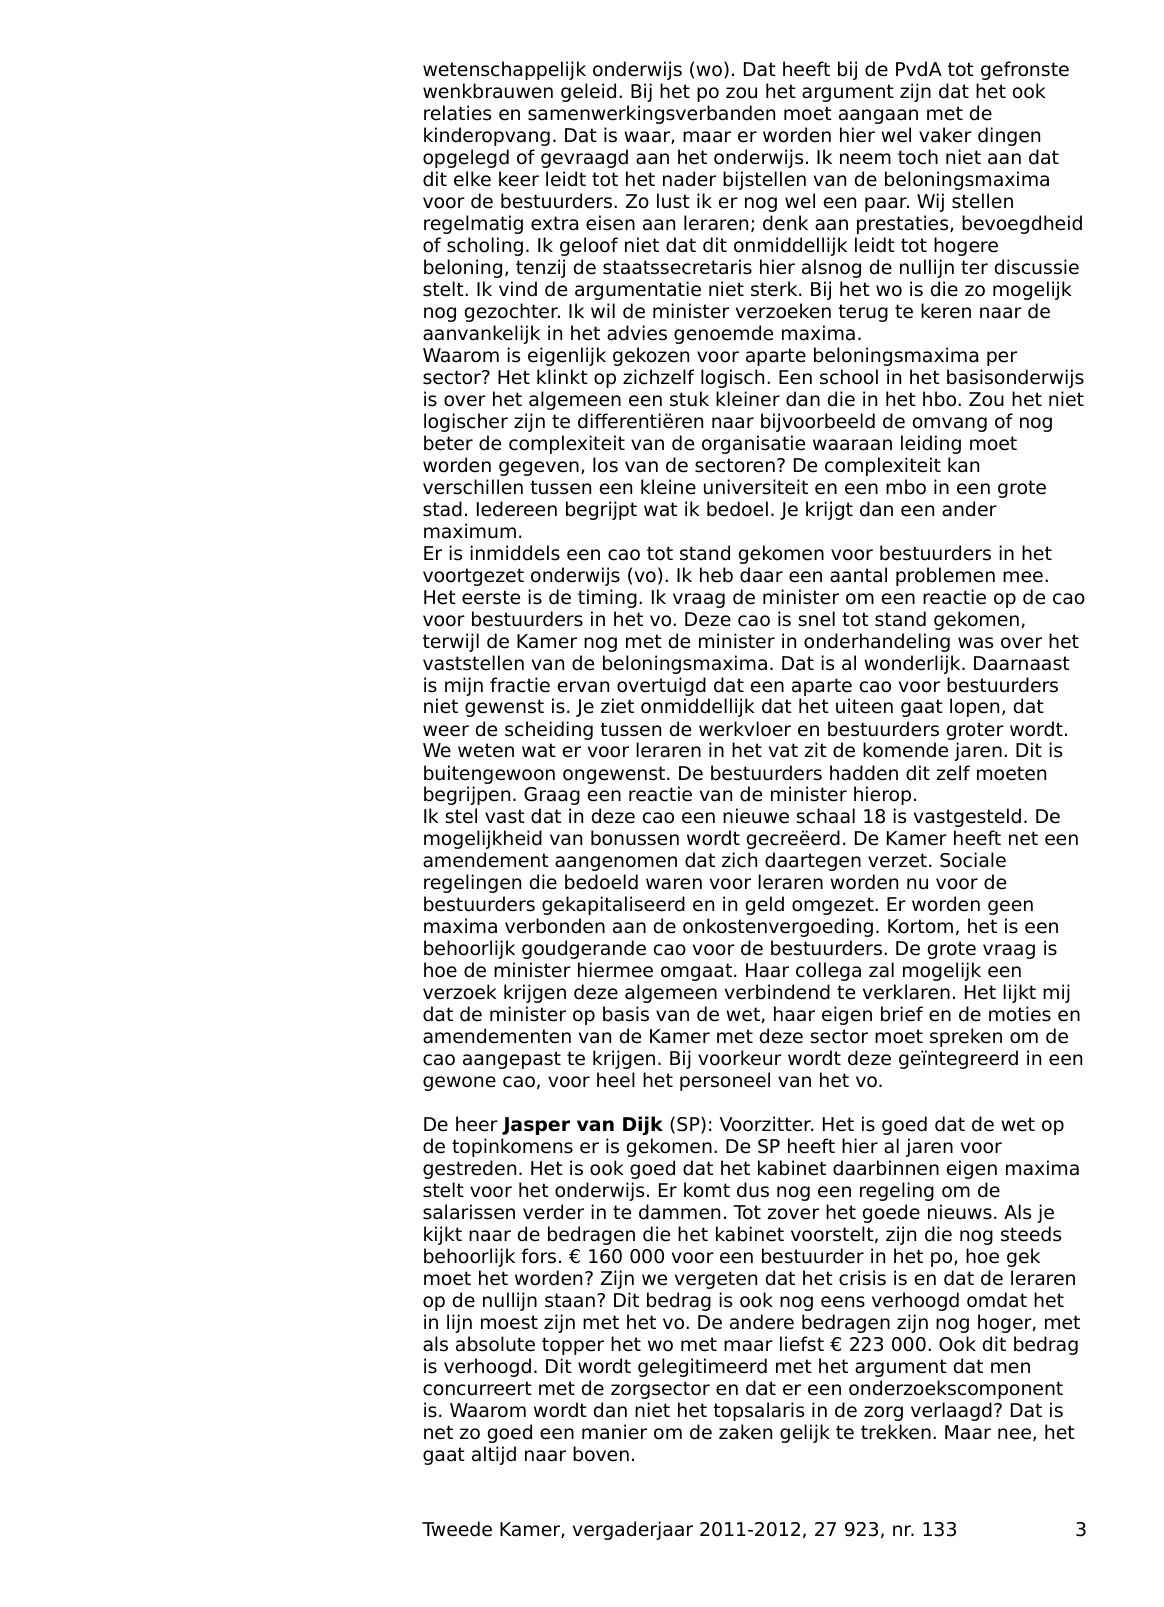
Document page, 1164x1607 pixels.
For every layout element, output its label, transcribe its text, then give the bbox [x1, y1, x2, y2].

text Er is inmiddels een cao tot stand gekomen voor bestuurders in het voortgezet onderwijs (vo). Ik heb daar een aantal problemen mee. Het eerste is de timing. Ik vraag de minister om een reactie op de cao voor bestuurders in het vo. Deze cao is snel tot stand gekomen, terwijl de Kamer nog met de minister in onderhandeling was over het vaststellen van de beloningsmaxima. Dat is al wonderlijk. Daarnaast is mijn fractie ervan overtuigd dat een aparte cao voor bestuurders niet gewenst is. Je ziet onmiddellijk dat het uiteen gaat lopen, dat weer de scheiding tussen de werkvloer en bestuurders groter wordt. We weten wat er voor leraren in het vat zit de komende jaren. Dit is buitengewoon ongewenst. De bestuurders hadden dit zelf moeten begrijpen. Graag een reactie van de minister hierop. [422, 543, 1087, 806]
text Waarom is eigenlijk gekozen voor aparte beloningsmaxima per sector? Het klinkt op zichzelf logisch. Een school in het basisonderwijs is over het algemeen een stuk kleiner dan die in het hbo. Zou het niet logischer zijn te differentiëren naar bijvoorbeeld de omvang of nog beter de complexiteit van de organisatie waaraan leiding moet worden gegeven, los van de sectoren? De complexiteit kan verschillen tussen een kleine universiteit en een mbo in een grote stad. Iedereen begrijpt wat ik bedoel. Je krijgt dan een ander maximum. [422, 345, 1087, 543]
text wetenschappelijk onderwijs (wo). Dat heeft bij de PvdA tot gefronste wenkbrauwen geleid. Bij het po zou het argument zijn dat het ook relaties en samenwerkingsverbanden moet aangaan met de kinderopvang. Dat is waar, maar er worden hier wel vaker dingen opgelegd of gevraagd aan het onderwijs. Ik neem toch niet aan dat dit elke keer leidt tot het nader bijstellen van de beloningsmaxima voor de bestuurders. Zo lust ik er nog wel een paar. Wij stellen regelmatig extra eisen aan leraren; denk aan prestaties, bevoegdheid of scholing. Ik geloof niet dat dit onmiddellijk leidt tot hogere beloning, tenzij de staatssecretaris hier alsnog de nullijn ter discussie stelt. Ik vind de argumentatie niet sterk. Bij het wo is die zo mogelijk nog gezochter. Ik wil de minister verzoeken terug te keren naar de aanvankelijk in het advies genoemde maxima. [422, 59, 1087, 345]
text De heer Jasper van Dijk (SP): Voorzitter. Het is goed dat de wet op de topinkomens er is gekomen. De SP heeft hier al jaren voor gestreden. Het is ook goed dat het kabinet daarbinnen eigen maxima stelt voor het onderwijs. Er komt dus nog een regeling om de salarissen verder in te dammen. Tot zover het goede nieuws. Als je kijkt naar de bedragen die het kabinet voorstelt, zijn die nog steeds behoorlijk fors. € 160 000 voor een bestuurder in het po, hoe gek moet het worden? Zijn we vergeten dat het crisis is en dat de leraren op de nullijn staan? Dit bedrag is ook nog eens verhoogd omdat het in lijn moest zijn met het vo. De andere bedragen zijn nog hoger, met als absolute topper het wo met maar liefst € 223 000. Ook dit bedrag is verhoogd. Dit wordt gelegitimeerd met het argument dat men concurreert met de zorgsector en dat er een onderzoekscomponent is. Waarom wordt dan niet het topsalaris in de zorg verlaagd? Dat is net zo goed een manier om de zaken gelijk te trekken. Maar nee, het gaat altijd naar boven. [422, 1114, 1087, 1466]
text Ik stel vast dat in deze cao een nieuwe schaal 18 is vastgesteld. De mogelijkheid van bonussen wordt gecreëerd. De Kamer heeft net een amendement aangenomen dat zich daartegen verzet. Sociale regelingen die bedoeld waren voor leraren worden nu voor de bestuurders gekapitaliseerd en in geld omgezet. Er worden geen maxima verbonden aan de onkostenvergoeding. Kortom, het is een behoorlijk goudgerande cao voor de bestuurders. De grote vraag is hoe de minister hiermee omgaat. Haar collega zal mogelijk een verzoek krijgen deze algemeen verbindend te verklaren. Het lijkt mij dat de minister op basis van de wet, haar eigen brief en de moties en amendementen van de Kamer met deze sector moet spreken om de cao aangepast te krijgen. Bij voorkeur wordt deze geïntegreerd in een gewone cao, voor heel het personeel van het vo. [422, 806, 1087, 1092]
